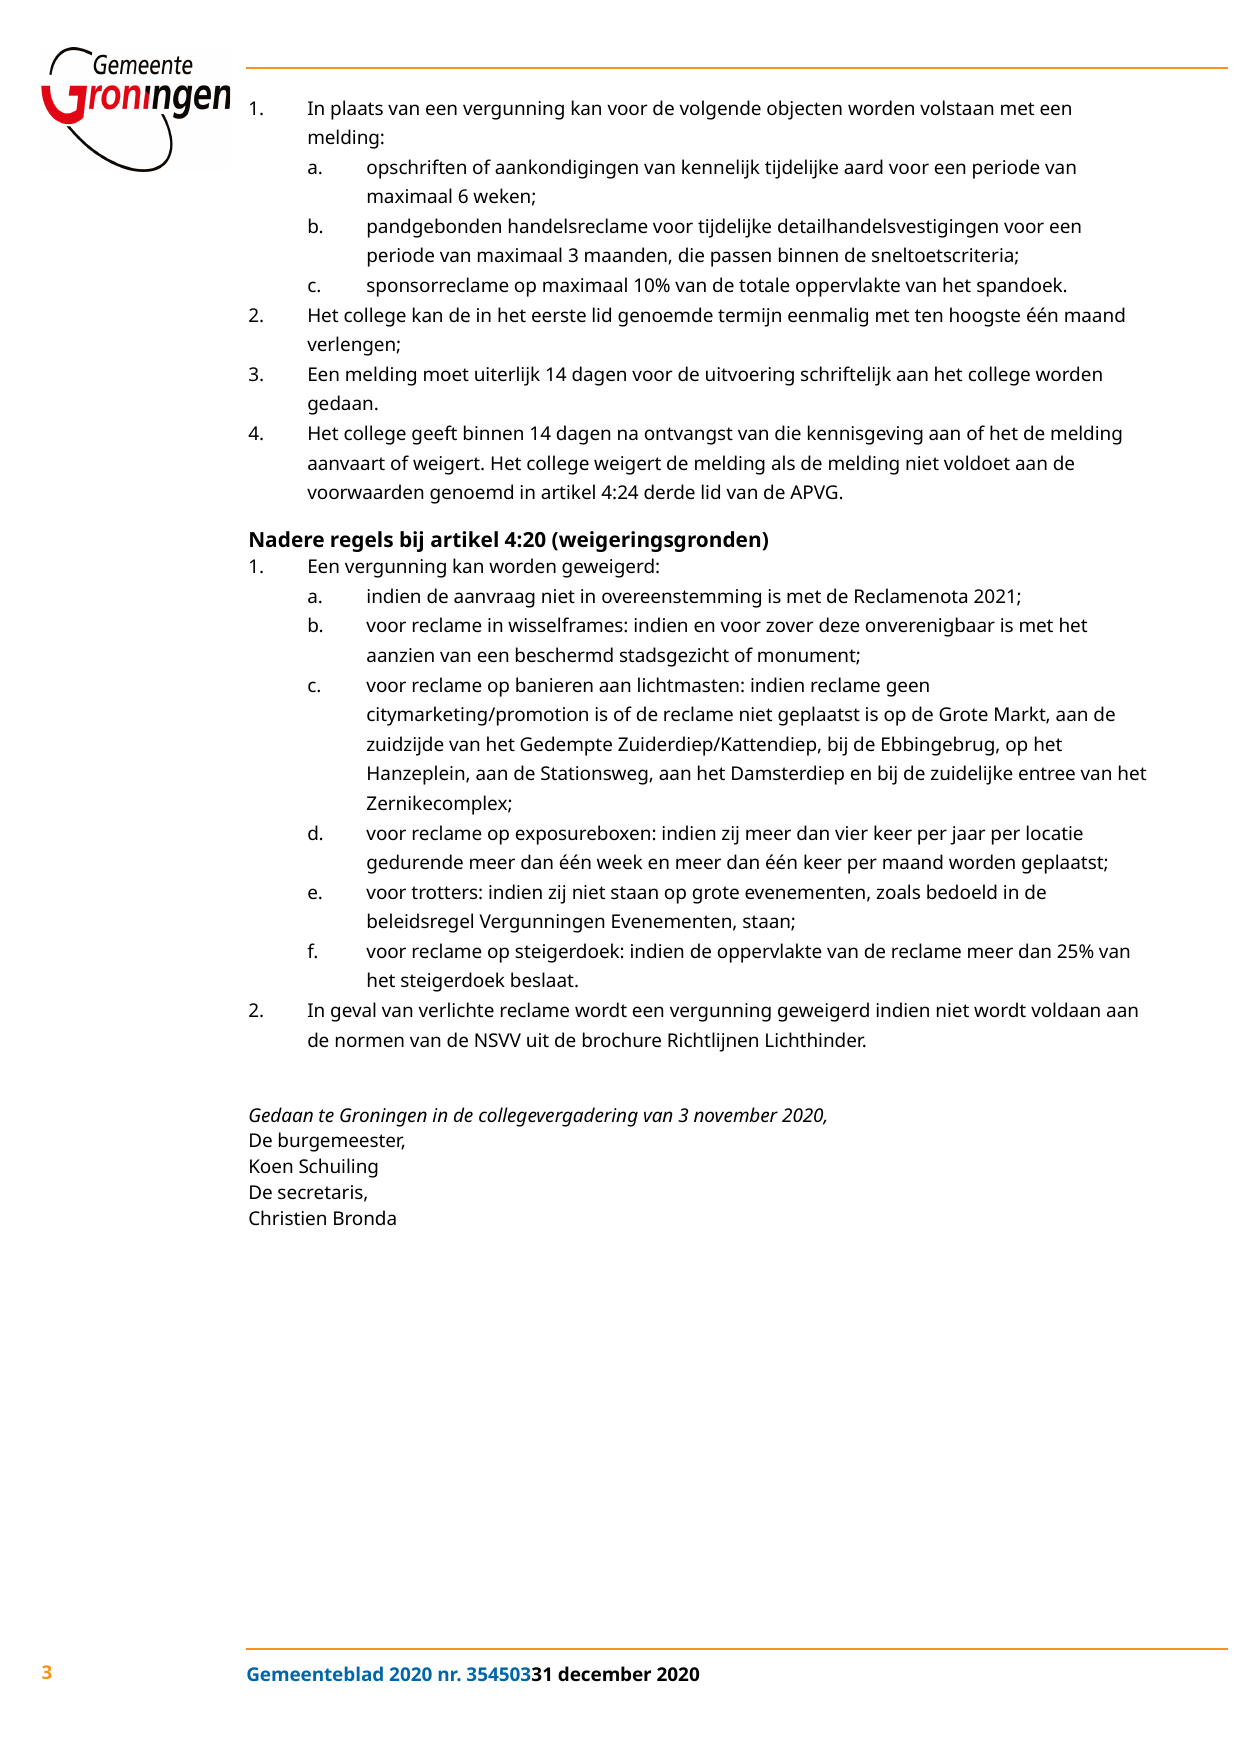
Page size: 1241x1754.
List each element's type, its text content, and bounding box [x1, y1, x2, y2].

text De burgemeester, [248, 1128, 1152, 1153]
text Gedaan te Groningen in de collegevergadering van 3 november 2020, [248, 1102, 1152, 1128]
list indien de aanvraag niet in overeenstemming is met de Reclamenota 2021; [307, 583, 1152, 609]
text Christien Bronda [248, 1205, 1152, 1231]
text Nadere regels bij artikel 4:20 (weigeringsgronden) [248, 525, 1152, 553]
list voor reclame op steigerdoek: indien de oppervlakte van de reclame meer dan 25% van het steigerdoek beslaat. [307, 938, 1152, 993]
list Het college geeft binnen 14 dagen na ontvangst van die kennisgeving aan of het de melding aanvaart of weigert. Het college weigert de melding als de melding niet voldoet aan de voorwaarden genoemd in artikel 4:24 derde lid van de APVG. [248, 420, 1152, 505]
list voor reclame in wisselframes: indien en voor zover deze onverenigbaar is met het aanzien van een beschermd stadsgezicht of monument; [307, 613, 1152, 668]
list Het college kan de in het eerste lid genoemde termijn eenmalig met ten hoogste één maand verlengen; [248, 302, 1152, 357]
list opschriften of aankondigingen van kennelijk tijdelijke aard voor een periode van maximaal 6 weken; [307, 154, 1152, 209]
list Een melding moet uiterlijk 14 dagen voor de uitvoering schriftelijk aan het college worden gedaan. [248, 361, 1152, 416]
list voor reclame op exposureboxen: indien zij meer dan vier keer per jaar per locatie gedurende meer dan één week en meer dan één keer per maand worden geplaatst; [307, 820, 1152, 875]
list In plaats van een vergunning kan voor de volgende objecten worden volstaan met een melding: [248, 95, 1152, 150]
list In geval van verlichte reclame wordt een vergunning geweigerd indien niet wordt voldaan aan de normen van de NSVV uit de brochure Richtlijnen Lichthinder. [248, 997, 1152, 1052]
picture [41, 47, 231, 172]
text Koen Schuiling [248, 1153, 1152, 1179]
list voor trotters: indien zij niet staan op grote evenementen, zoals bedoeld in de beleidsregel Vergunningen Evenementen, staan; [307, 879, 1152, 934]
list sponsorreclame op maximaal 10% van de totale oppervlakte van het spandoek. [307, 272, 1152, 298]
list pandgebonden handelsreclame voor tijdelijke detailhandelsvestigingen voor een periode van maximaal 3 maanden, die passen binnen de sneltoetscriteria; [307, 213, 1152, 268]
text De secretaris, [248, 1179, 1152, 1205]
list Een vergunning kan worden geweigerd: [248, 553, 1152, 579]
list voor reclame op banieren aan lichtmasten: indien reclame geen citymarketing/promotion is of de reclame niet geplaatst is op de Grote Markt, aan de zuidzijde van het Gedempte Zuiderdiep/Kattendiep, bij de Ebbingebrug, op het Hanzeplein, aan de Stationsweg, aan het Damsterdiep en bij de zuidelijke entree van het Zernikecomplex; [307, 672, 1152, 816]
